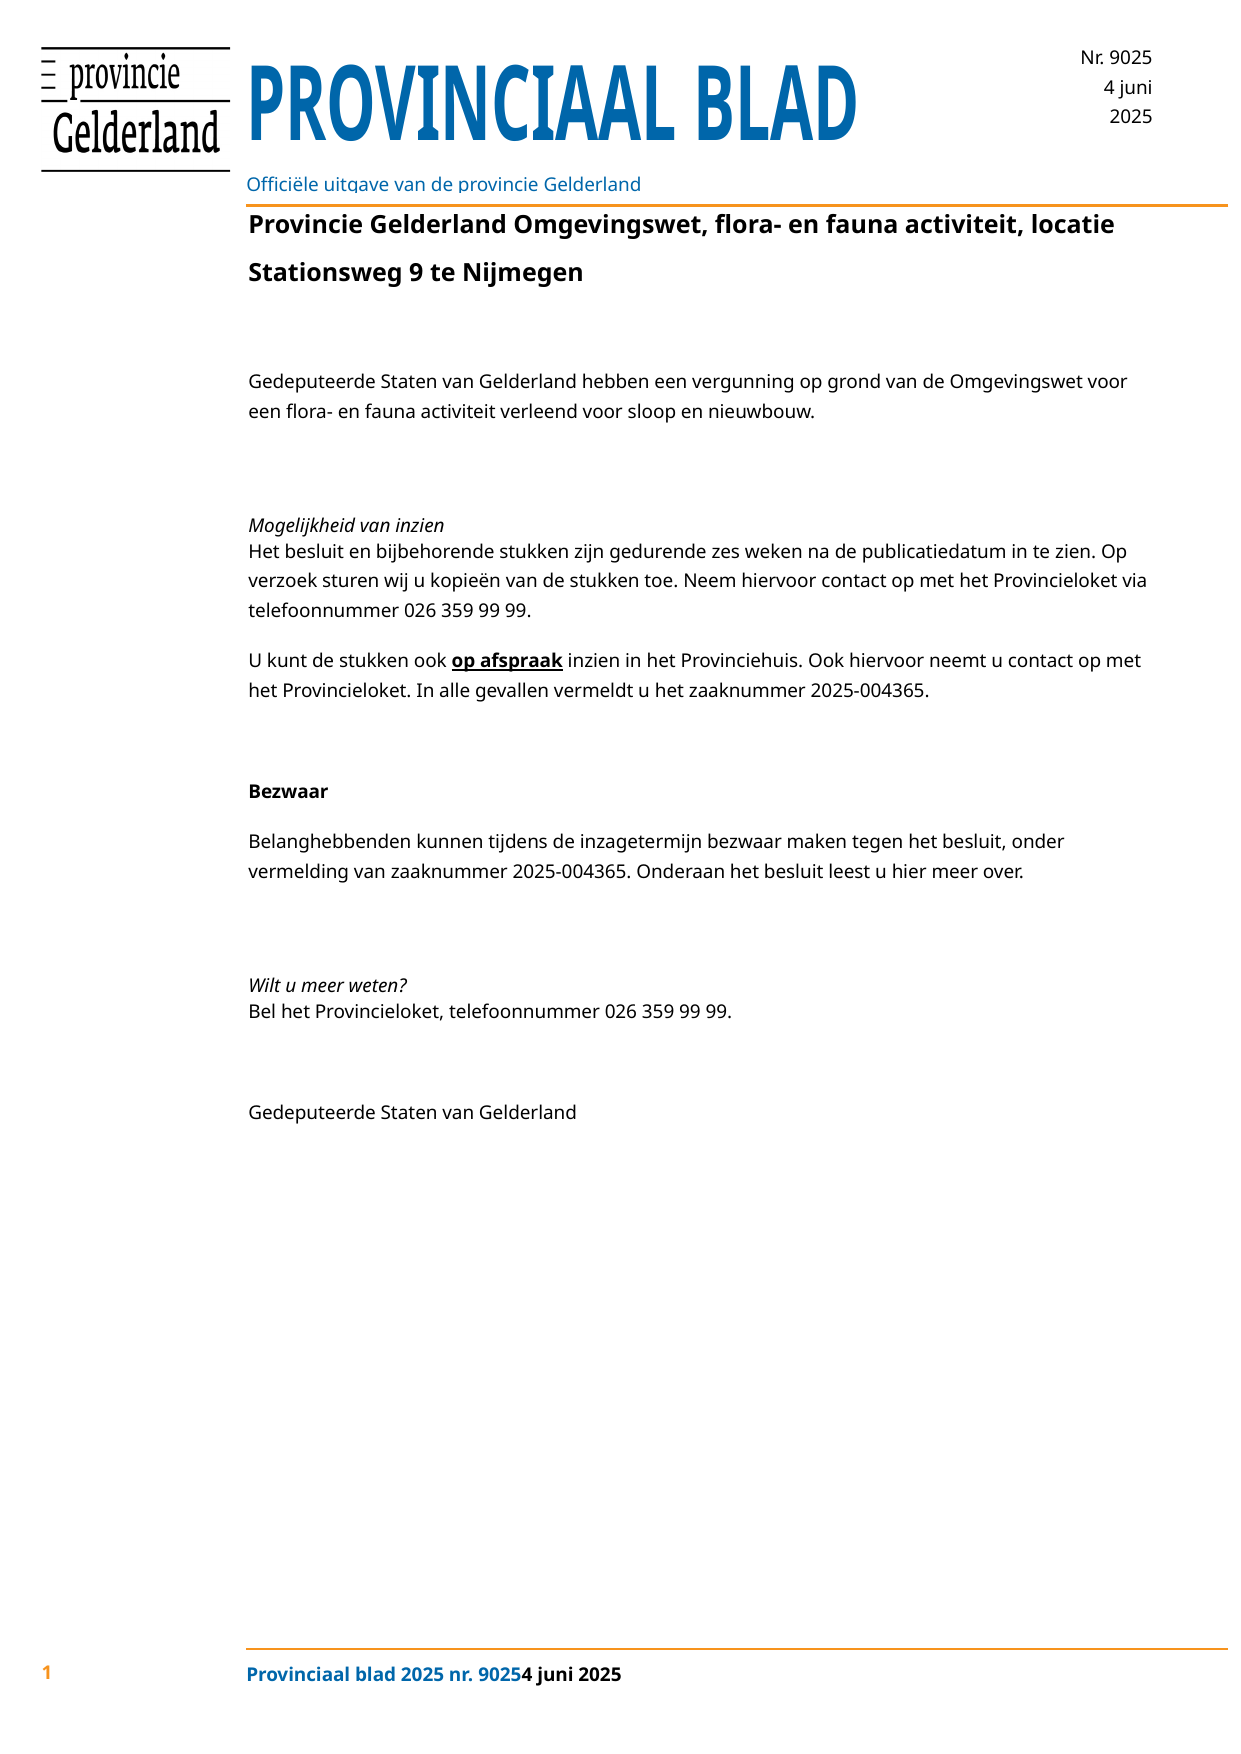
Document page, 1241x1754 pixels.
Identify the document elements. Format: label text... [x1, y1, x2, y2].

text U kunt de stukken ook op afspraak inzien in het Provinciehuis. Ook hiervoor neemt u contact op met het Provincieloket. In alle gevallen vermeldt u het zaaknummer 2025-004365. [248, 648, 1152, 703]
text Provincie Gelderland Omgevingswet, flora- en fauna activiteit, locatie Stationsweg 9 te Nijmegen [248, 207, 1152, 288]
text Het besluit en bijbehorende stukken zijn gedurende zes weken na de publicatiedatum in te zien. Op verzoek sturen wij u kopieën van de stukken toe. Neem hiervoor contact op met het Provincieloket via telefoonnummer 026 359 99 99. [248, 538, 1152, 623]
text Belanghebbenden kunnen tijdens de inzagetermijn bezwaar maken tegen het besluit, onder vermelding van zaaknummer 2025-004365. Onderaan het besluit leest u hier meer over. [248, 828, 1152, 884]
picture [41, 47, 231, 172]
text Mogelijkheid van inzien [248, 512, 1152, 538]
text Gedeputeerde Staten van Gelderland hebben een vergunning op grond van de Omgevingswet voor een flora- en fauna activiteit verleend voor sloop en nieuwbouw. [248, 368, 1152, 424]
text Bezwaar [248, 778, 1152, 804]
text Wilt u meer weten? [248, 972, 1152, 998]
text Gedeputeerde Staten van Gelderland [248, 1099, 1152, 1125]
text Bel het Provincieloket, telefoonnummer 026 359 99 99. [248, 998, 1152, 1024]
